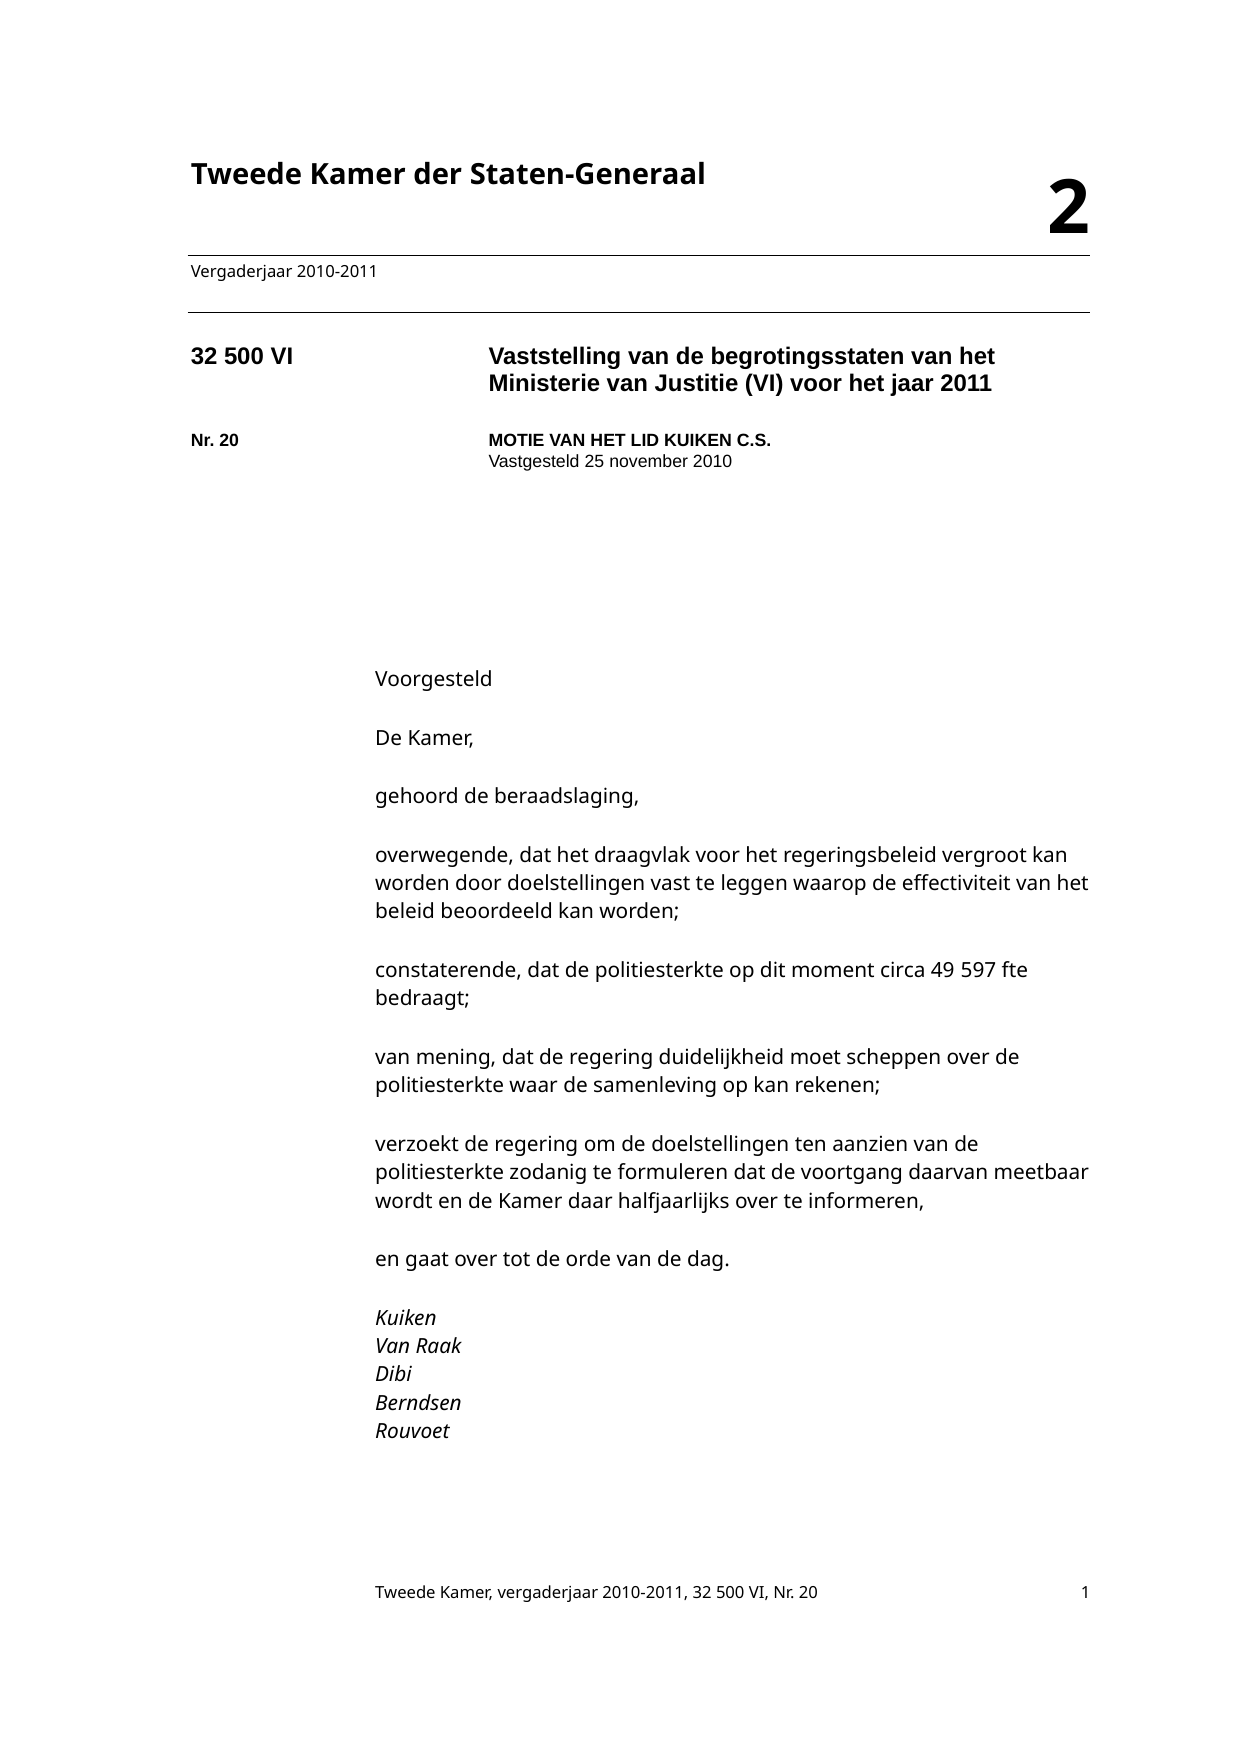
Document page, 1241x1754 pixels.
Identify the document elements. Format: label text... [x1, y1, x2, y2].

text De Kamer, [375, 723, 1090, 751]
table_cell 32 500 VI [188, 339, 485, 427]
table_cell Nr. 20 [188, 427, 485, 546]
table_cell Vergaderjaar 2010-2011 [188, 256, 485, 312]
text gehoord de beraadslaging, [375, 781, 1090, 810]
table_header Tweede Kamer der Staten-Generaal [188, 150, 909, 255]
text Dibi [375, 1359, 1090, 1388]
text Rouvoet [375, 1416, 1090, 1445]
table_cell MOTIE VAN HET LID KUIKEN C.S. Vastgesteld 25 november 2010 [485, 427, 1090, 546]
text Kuiken [375, 1303, 1090, 1331]
table_header 2 [910, 150, 1090, 255]
text Van Raak [375, 1331, 1090, 1359]
text Berndsen [375, 1388, 1090, 1416]
table_cell [485, 256, 1090, 312]
table_cell [485, 313, 1090, 339]
text Voorgesteld [375, 664, 1090, 693]
text verzoekt de regering om de doelstellingen ten aanzien van de politiesterkte zodanig te formuleren dat de voortgang daarvan meetbaar wordt en de Kamer daar halfjaarlijks over te informeren, [375, 1129, 1090, 1214]
table_cell [188, 313, 485, 339]
text van mening, dat de regering duidelijkheid moet scheppen over de politiesterkte waar de samenleving op kan rekenen; [375, 1042, 1090, 1099]
text overwegende, dat het draagvlak voor het regeringsbeleid vergroot kan worden door doelstellingen vast te leggen waarop de effectiviteit van het beleid beoordeeld kan worden; [375, 840, 1090, 925]
text constaterende, dat de politiesterkte op dit moment circa 49 597 fte bedraagt; [375, 955, 1090, 1012]
text en gaat over tot de orde van de dag. [375, 1244, 1090, 1273]
table_cell Vaststelling van de begrotingsstaten van het Ministerie van Justitie (VI) voor het jaar 2011 [485, 339, 1090, 427]
